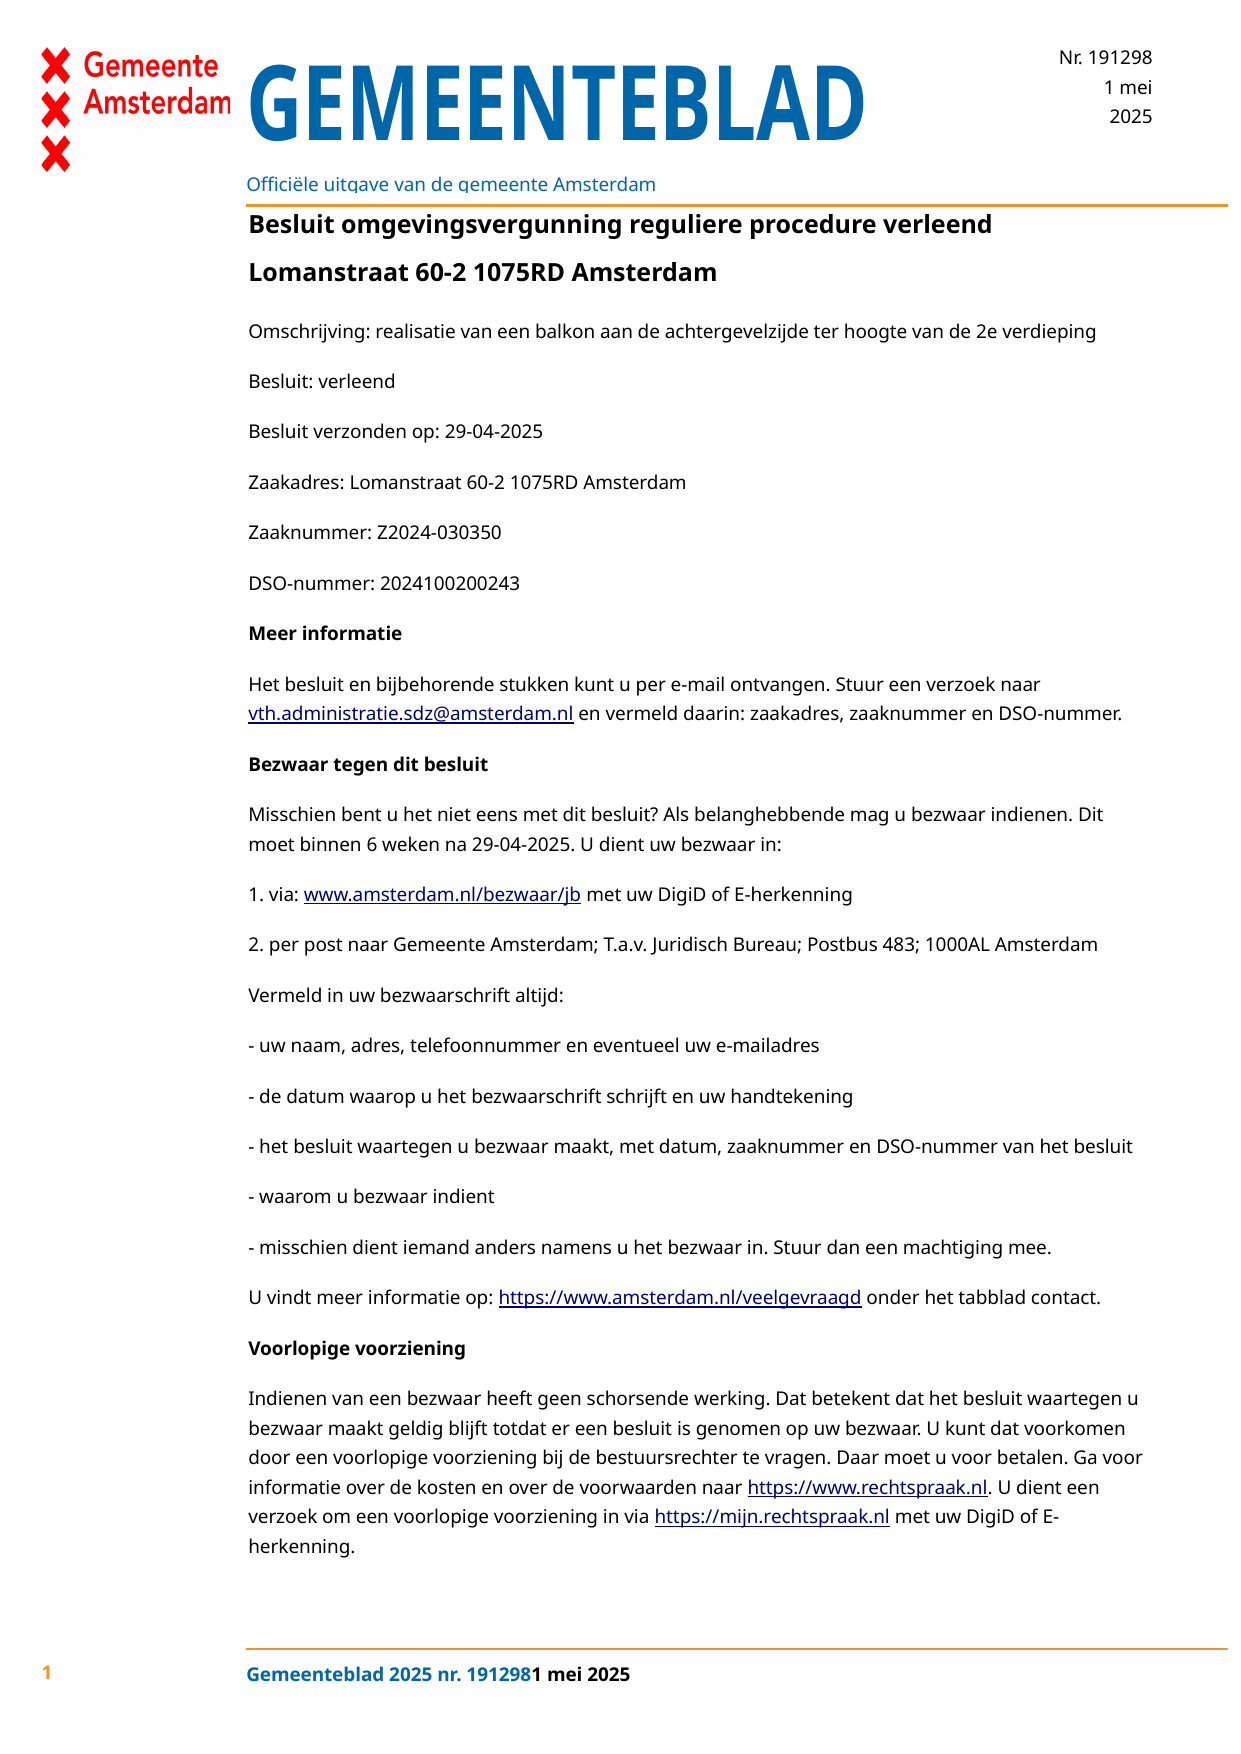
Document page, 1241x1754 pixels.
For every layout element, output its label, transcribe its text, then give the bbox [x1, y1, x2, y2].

text Indienen van een bezwaar heeft geen schorsende werking. Dat betekent dat het besluit waartegen u bezwaar maakt geldig blijft totdat er een besluit is genomen op uw bezwaar. U kunt dat voorkomen door een voorlopige voorziening bij de bestuursrechter te vragen. Daar moet u voor betalen. Ga voor informatie over de kosten en over de voorwaarden naar https://www.rechtspraak.nl. U dient een verzoek om een voorlopige voorziening in via https://mijn.rechtspraak.nl met uw DigiD of E-herkenning. [248, 1385, 1152, 1559]
text Het besluit en bijbehorende stukken kunt u per e-mail ontvangen. Stuur een verzoek naar vth.administratie.sdz@amsterdam.nl en vermeld daarin: zaakadres, zaaknummer en DSO-nummer. [248, 671, 1152, 726]
text Vermeld in uw bezwaarschrift altijd: [248, 982, 1152, 1008]
text - waarom u bezwaar indient [248, 1184, 1152, 1209]
text Besluit: verleend [248, 368, 1152, 394]
picture [41, 47, 231, 172]
text Misschien bent u het niet eens met dit besluit? Als belanghebbende mag u bezwaar indienen. Dit moet binnen 6 weken na 29-04-2025. U dient uw bezwaar in: [248, 801, 1152, 857]
text U vindt meer informatie op: https://www.amsterdam.nl/veelgevraagd onder het tabblad contact. [248, 1284, 1152, 1310]
text Zaaknummer: Z2024-030350 [248, 519, 1152, 545]
text - uw naam, adres, telefoonnummer en eventueel uw e-mailadres [248, 1032, 1152, 1058]
text Besluit verzonden op: 29-04-2025 [248, 419, 1152, 444]
text - het besluit waartegen u bezwaar maakt, met datum, zaaknummer en DSO-nummer van het besluit [248, 1133, 1152, 1159]
text DSO-nummer: 2024100200243 [248, 570, 1152, 596]
text 1. via: www.amsterdam.nl/bezwaar/jb met uw DigiD of E-herkenning [248, 881, 1152, 907]
text Meer informatie [248, 620, 1152, 646]
text 2. per post naar Gemeente Amsterdam; T.a.v. Juridisch Bureau; Postbus 483; 1000AL Amsterdam [248, 932, 1152, 957]
text Zaakadres: Lomanstraat 60-2 1075RD Amsterdam [248, 469, 1152, 495]
text Voorlopige voorziening [248, 1335, 1152, 1361]
text - de datum waarop u het bezwaarschrift schrijft en uw handtekening [248, 1083, 1152, 1109]
text Omschrijving: realisatie van een balkon aan de achtergevelzijde ter hoogte van de 2e verdieping [248, 318, 1152, 344]
text - misschien dient iemand anders namens u het bezwaar in. Stuur dan een machtiging mee. [248, 1234, 1152, 1260]
text Besluit omgevingsvergunning reguliere procedure verleend Lomanstraat 60-2 1075RD Amsterdam [248, 207, 1152, 288]
text Bezwaar tegen dit besluit [248, 751, 1152, 777]
